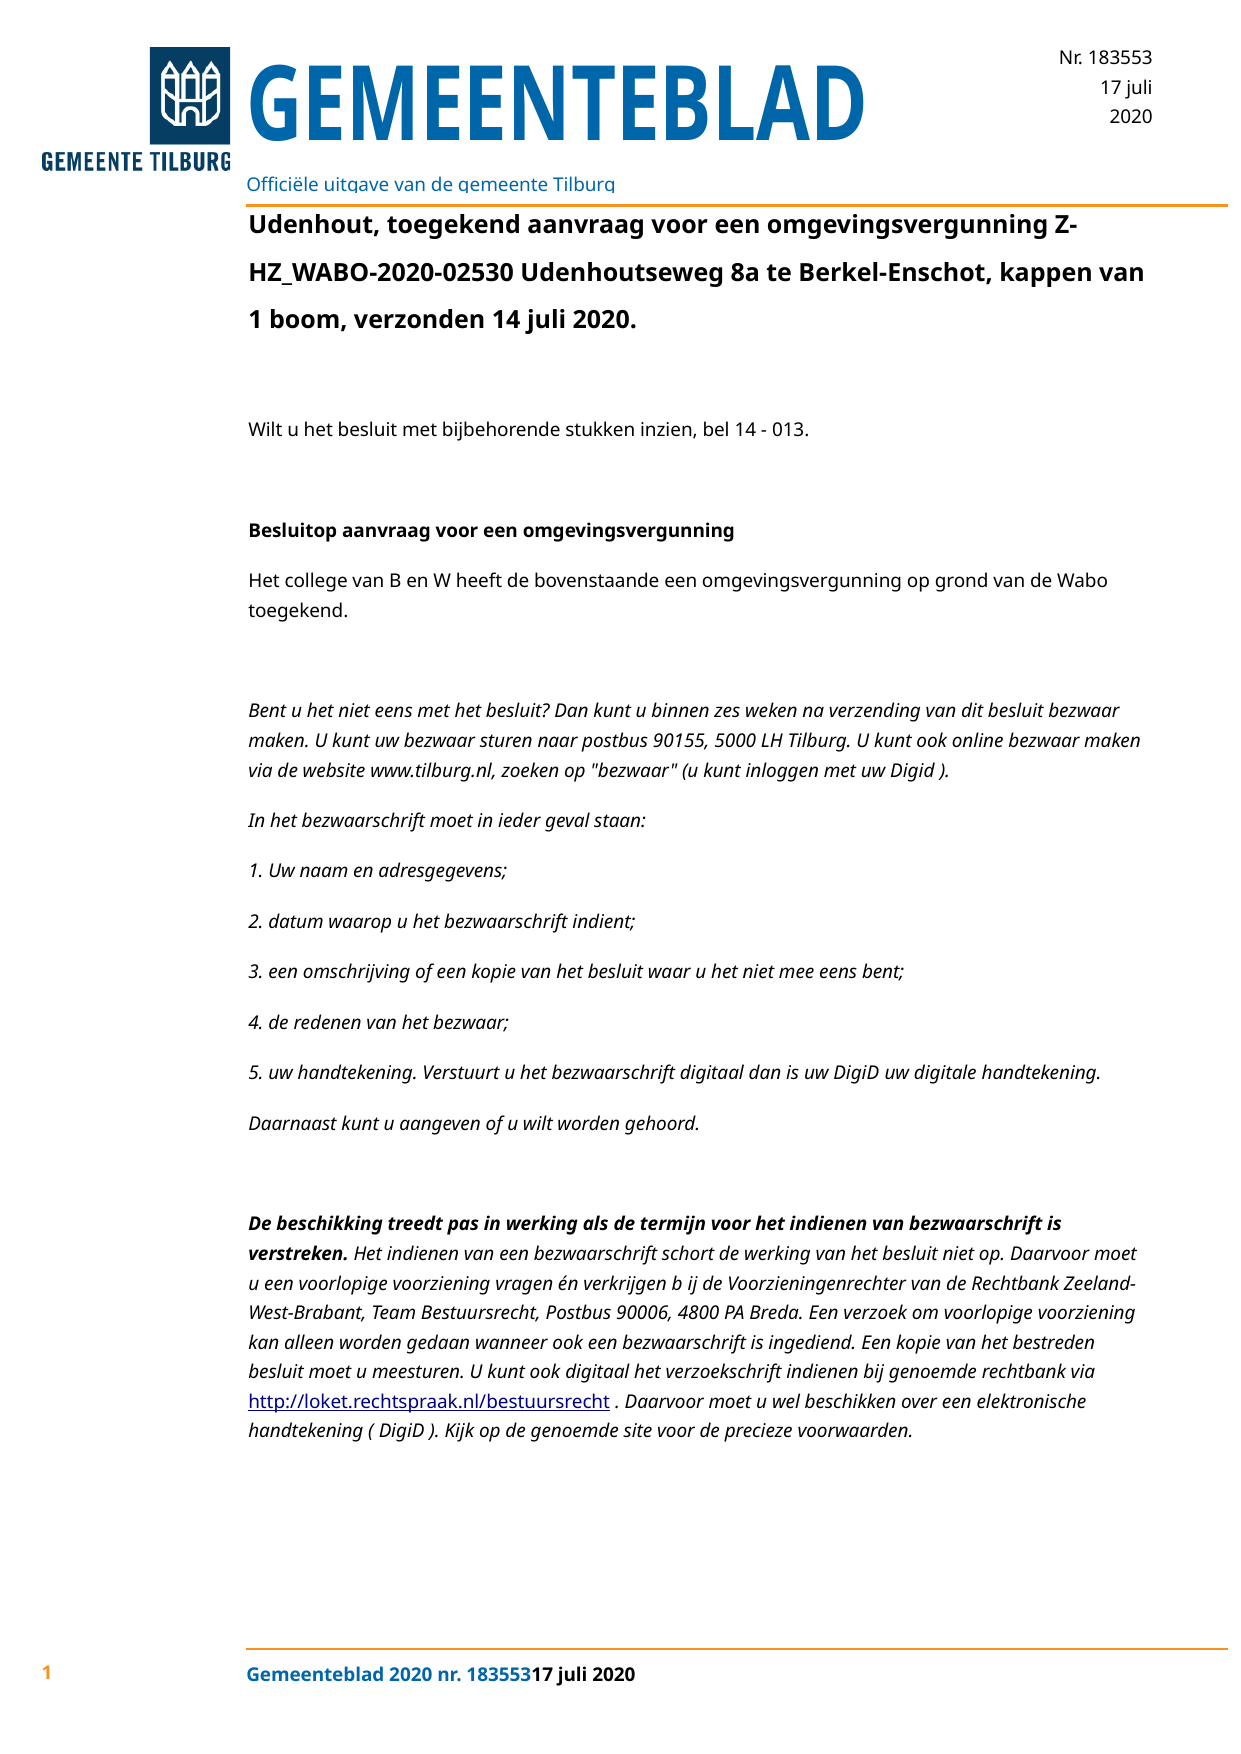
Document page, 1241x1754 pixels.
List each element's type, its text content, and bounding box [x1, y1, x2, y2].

text 1. Uw naam en adresgegevens; [248, 858, 1152, 883]
text Besluitop aanvraag voor een omgevingsvergunning [248, 517, 1152, 542]
text De beschikking treedt pas in werking als de termijn voor het indienen van bezwaarschrift is verstreken. Het indienen van een bezwaarschrift schort de werking van het besluit niet op. Daarvoor moet u een voorlopige voorziening vragen én verkrijgen b ij de Voorzieningenrechter van de Rechtbank Zeeland-West-Brabant, Team Bestuursrecht, Postbus 90006, 4800 PA Breda. Een verzoek om voorlopige voorziening kan alleen worden gedaan wanneer ook een bezwaarschrift is ingediend. Een kopie van het bestreden besluit moet u meesturen. U kunt ook digitaal het verzoekschrift indienen bij genoemde rechtbank via http://loket.rechtspraak.nl/bestuursrecht . Daarvoor moet u wel beschikken over een elektronische handtekening ( DigiD ). Kijk op de genoemde site voor de precieze voorwaarden. [248, 1211, 1152, 1443]
text In het bezwaarschrift moet in ieder geval staan: [248, 807, 1152, 833]
text Het college van B en W heeft de bovenstaande een omgevingsvergunning op grond van de Wabo toegekend. [248, 567, 1152, 622]
text Daarnaast kunt u aangeven of u wilt worden gehoord. [248, 1110, 1152, 1135]
text 4. de redenen van het bezwaar; [248, 1009, 1152, 1034]
text Udenhout, toegekend aanvraag voor een omgevingsvergunning Z-HZ_WABO-2020-02530 Udenhoutseweg 8a te Berkel-Enschot, kappen van 1 boom, verzonden 14 juli 2020. [248, 207, 1152, 336]
text Wilt u het besluit met bijbehorende stukken inzien, bel 14 - 013. [248, 416, 1152, 442]
text 3. een omschrijving of een kopie van het besluit waar u het niet mee eens bent; [248, 958, 1152, 984]
text 5. uw handtekening. Verstuurt u het bezwaarschrift digitaal dan is uw DigiD uw digitale handtekening. [248, 1059, 1152, 1085]
text 2. datum waarop u het bezwaarschrift indient; [248, 908, 1152, 934]
picture [41, 47, 231, 172]
text Bent u het niet eens met het besluit? Dan kunt u binnen zes weken na verzending van dit besluit bezwaar maken. U kunt uw bezwaar sturen naar postbus 90155, 5000 LH Tilburg. U kunt ook online bezwaar maken via de website www.tilburg.nl, zoeken op "bezwaar" (u kunt inloggen met uw Digid ). [248, 698, 1152, 782]
